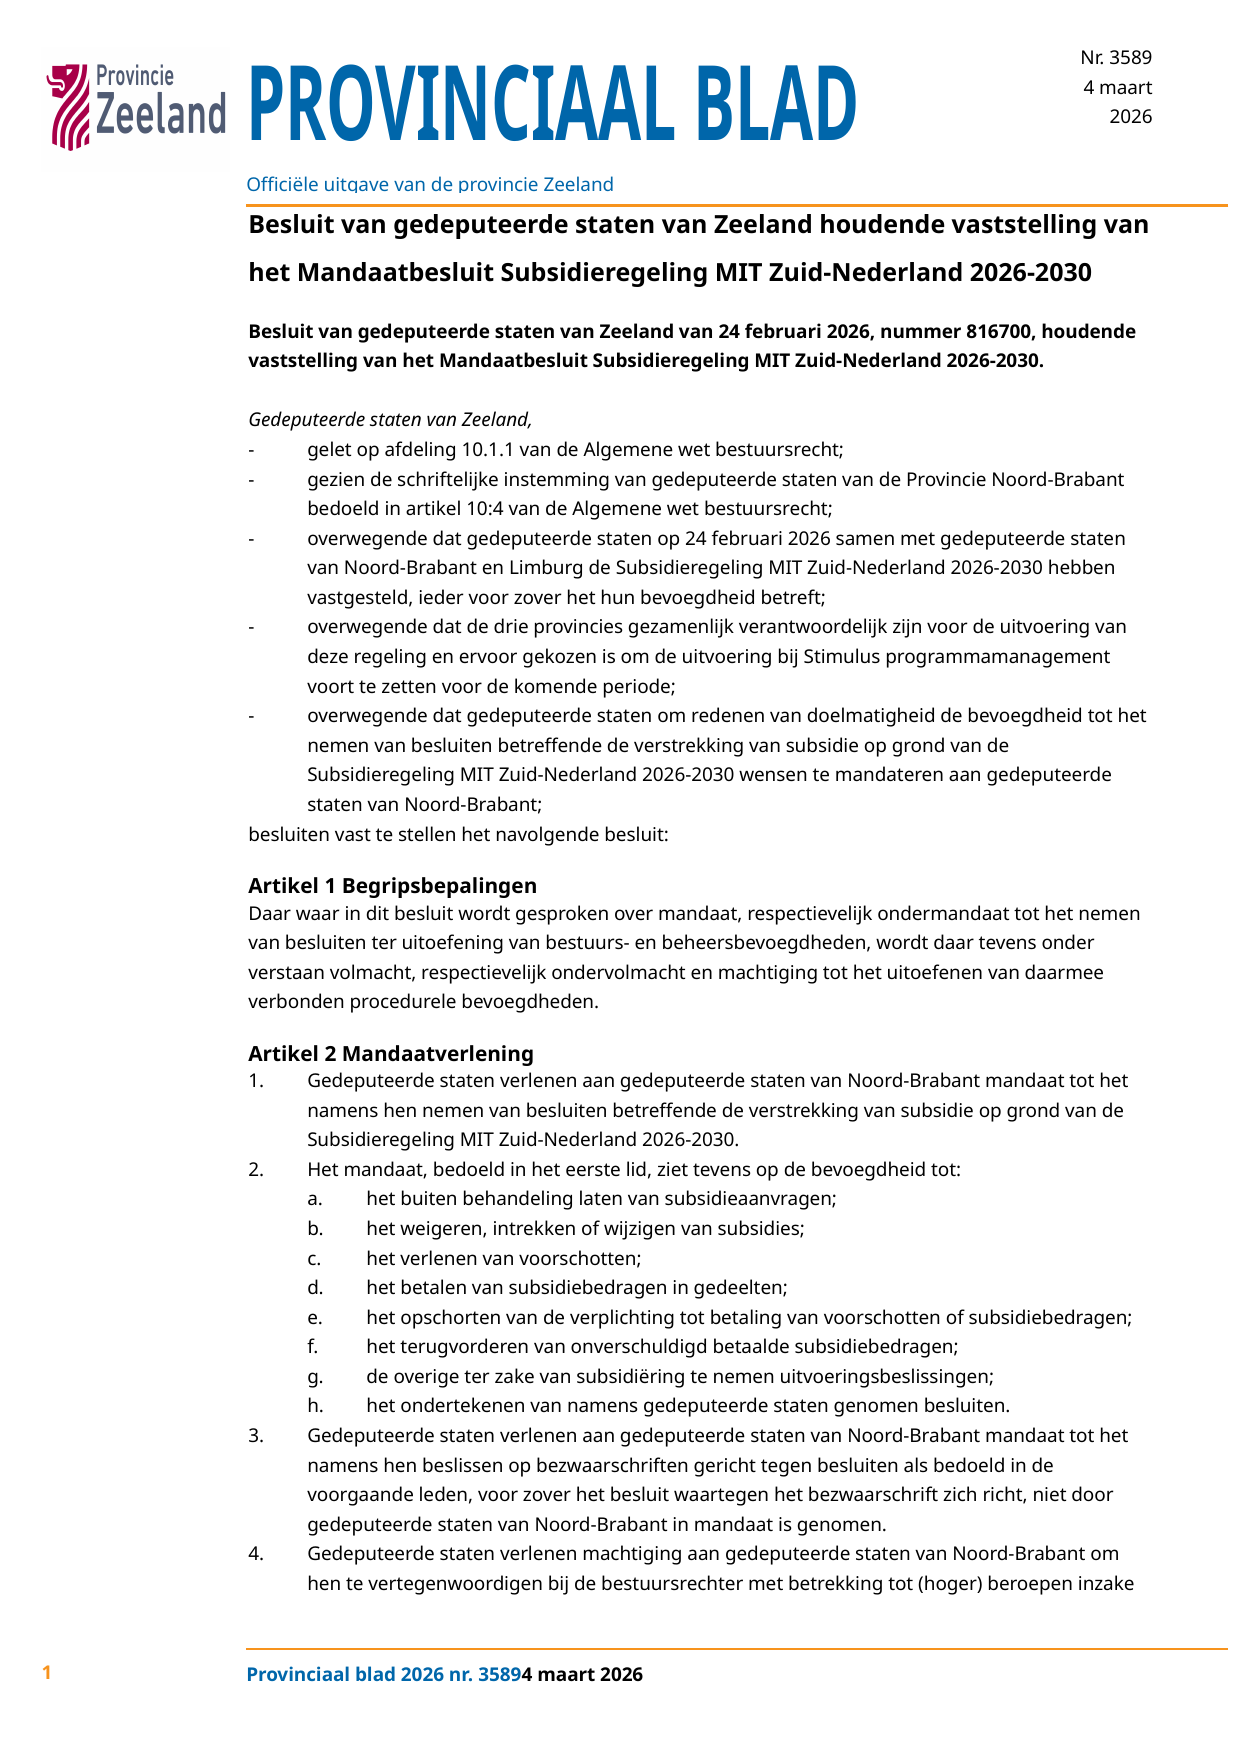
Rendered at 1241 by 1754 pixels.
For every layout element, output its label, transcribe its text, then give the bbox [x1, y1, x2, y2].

text Daar waar in dit besluit wordt gesproken over mandaat, respectievelijk ondermandaat tot het nemen van besluiten ter uitoefening van bestuurs- en beheersbevoegdheden, wordt daar tevens onder verstaan volmacht, respectievelijk ondervolmacht en machtiging tot het uitoefenen van daarmee verbonden procedurele bevoegdheden. [248, 900, 1152, 1014]
text besluiten vast te stellen het navolgende besluit: [248, 821, 1152, 847]
list het betalen van subsidiebedragen in gedeelten; [307, 1274, 1152, 1300]
list overwegende dat gedeputeerde staten op 24 februari 2026 samen met gedeputeerde staten van Noord-Brabant en Limburg de Subsidieregeling MIT Zuid-Nederland 2026-2030 hebben vastgesteld, ieder voor zover het hun bevoegdheid betreft; [248, 525, 1152, 610]
list het ondertekenen van namens gedeputeerde staten genomen besluiten. [307, 1393, 1152, 1418]
list het opschorten van de verplichting tot betaling van voorschotten of subsidiebedragen; [307, 1304, 1152, 1330]
list het buiten behandeling laten van subsidieaanvragen; [307, 1186, 1152, 1211]
list het terugvorderen van onverschuldigd betaalde subsidiebedragen; [307, 1333, 1152, 1359]
text Besluit van gedeputeerde staten van Zeeland van 24 februari 2026, nummer 816700, houdende vaststelling van het Mandaatbesluit Subsidieregeling MIT Zuid-Nederland 2026-2030. [248, 318, 1152, 373]
list overwegende dat gedeputeerde staten om redenen van doelmatigheid de bevoegdheid tot het nemen van besluiten betreffende de verstrekking van subsidie op grond van de Subsidieregeling MIT Zuid-Nederland 2026-2030 wensen te mandateren aan gedeputeerde staten van Noord-Brabant; [248, 702, 1152, 817]
picture [41, 47, 231, 172]
list gelet op afdeling 10.1.1 van de Algemene wet bestuursrecht; [248, 436, 1152, 462]
text Gedeputeerde staten van Zeeland, [248, 407, 1152, 432]
list Het mandaat, bedoeld in het eerste lid, ziet tevens op de bevoegdheid tot: [248, 1156, 1152, 1182]
list het verlenen van voorschotten; [307, 1245, 1152, 1271]
text Besluit van gedeputeerde staten van Zeeland houdende vaststelling van het Mandaatbesluit Subsidieregeling MIT Zuid-Nederland 2026-2030 [248, 207, 1152, 288]
list Gedeputeerde staten verlenen aan gedeputeerde staten van Noord-Brabant mandaat tot het namens hen nemen van besluiten betreffende de verstrekking van subsidie op grond van de Subsidieregeling MIT Zuid-Nederland 2026-2030. [248, 1067, 1152, 1152]
list Gedeputeerde staten verlenen aan gedeputeerde staten van Noord-Brabant mandaat tot het namens hen beslissen op bezwaarschriften gericht tegen besluiten als bedoeld in de voorgaande leden, voor zover het besluit waartegen het bezwaarschrift zich richt, niet door gedeputeerde staten van Noord-Brabant in mandaat is genomen. [248, 1422, 1152, 1537]
text Artikel 2 Mandaatverlening [248, 1039, 1152, 1067]
list Gedeputeerde staten verlenen machtiging aan gedeputeerde staten van Noord-Brabant om hen te vertegenwoordigen bij de bestuursrechter met betrekking tot (hoger) beroepen inzake [248, 1541, 1152, 1596]
list de overige ter zake van subsidiëring te nemen uitvoeringsbeslissingen; [307, 1363, 1152, 1389]
list het weigeren, intrekken of wijzigen van subsidies; [307, 1215, 1152, 1241]
list gezien de schriftelijke instemming van gedeputeerde staten van de Provincie Noord-Brabant bedoeld in artikel 10:4 van de Algemene wet bestuursrecht; [248, 466, 1152, 521]
list overwegende dat de drie provincies gezamenlijk verantwoordelijk zijn voor de uitvoering van deze regeling en ervoor gekozen is om de uitvoering bij Stimulus programmamanagement voort te zetten voor de komende periode; [248, 614, 1152, 699]
text Artikel 1 Begripsbepalingen [248, 871, 1152, 900]
